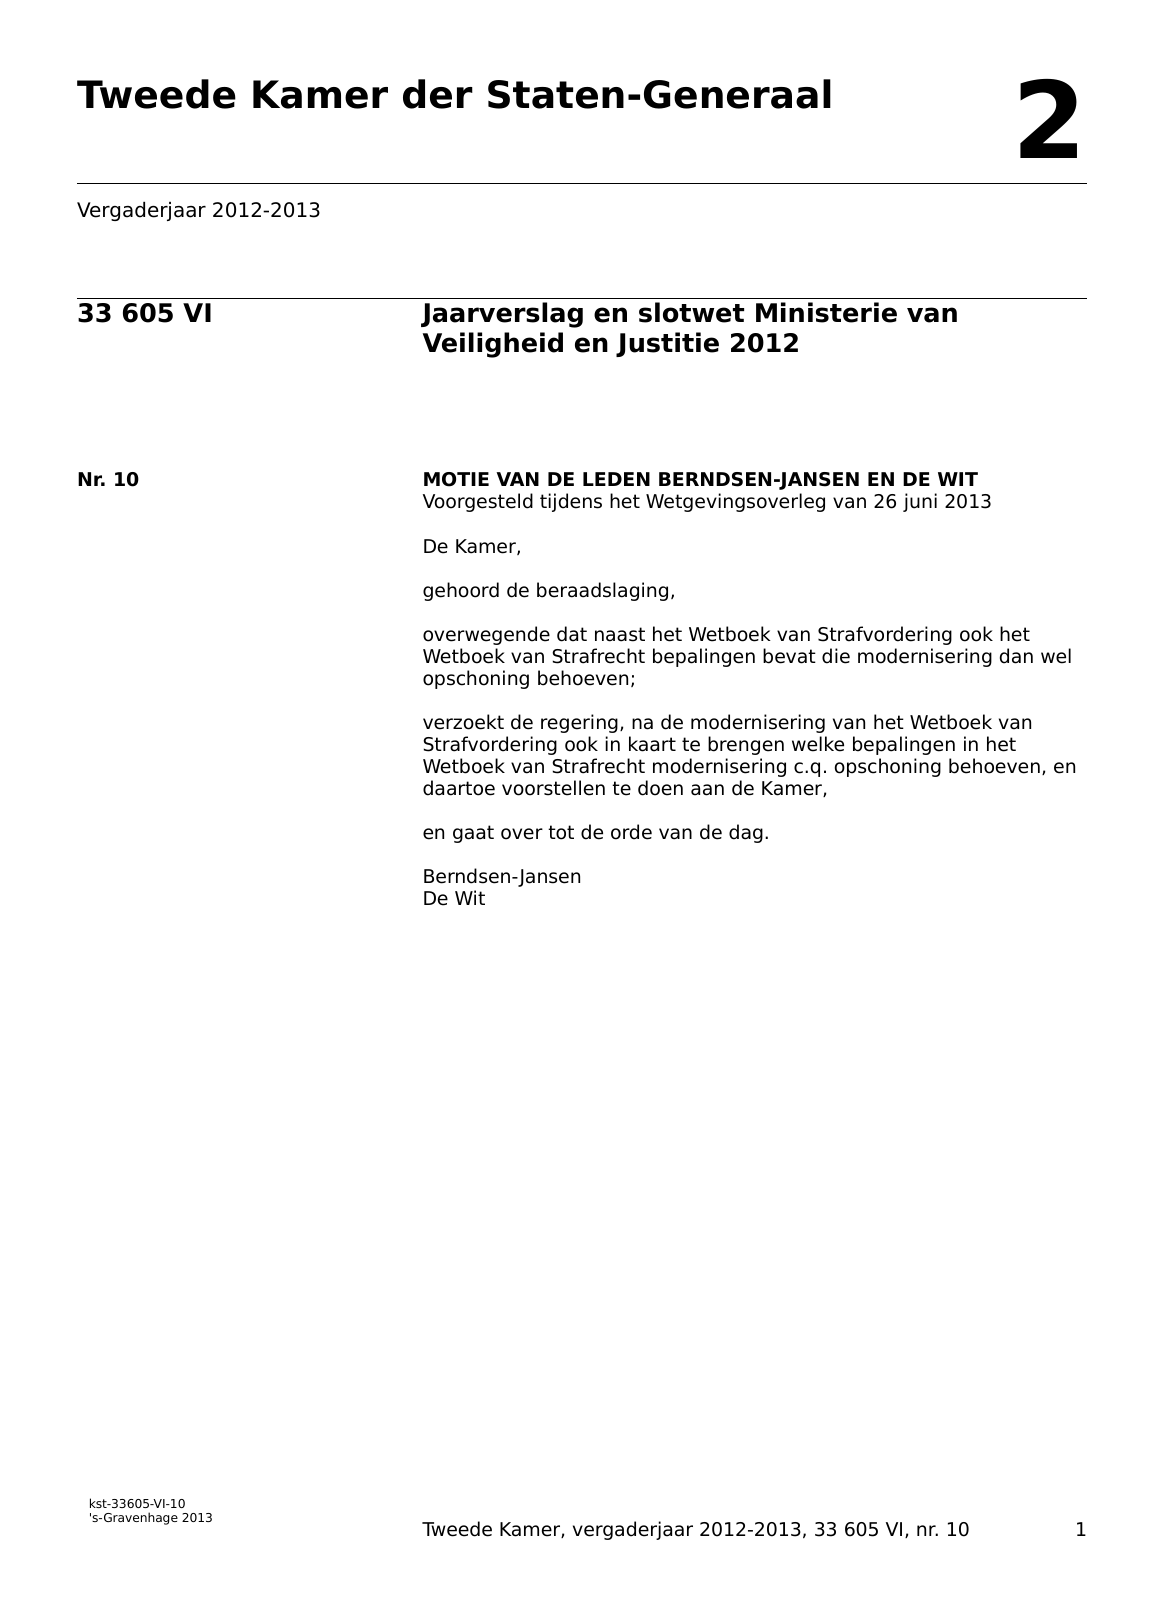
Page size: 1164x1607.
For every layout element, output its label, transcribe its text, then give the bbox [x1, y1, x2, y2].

subtitle 33 605 VI Jaarverslag en slotwet Ministerie van Veiligheid en Justitie 2012 [77, 299, 1087, 358]
text 's-Gravenhage 2013 [88, 1511, 323, 1525]
subtitle Nr. 10 MOTIE VAN DE LEDEN BERNDSEN-JANSEN EN DE WIT [77, 469, 1087, 491]
text overwegende dat naast het Wetboek van Strafvordering ook het Wetboek van Strafrecht bepalingen bevat die modernisering dan wel opschoning behoeven; [422, 624, 1087, 690]
text verzoekt de regering, na de modernisering van het Wetboek van Strafvordering ook in kaart te brengen welke bepalingen in het Wetboek van Strafrecht modernisering c.q. opschoning behoeven, en daartoe voorstellen te doen aan de Kamer, [422, 712, 1087, 800]
table_header 2 [886, 59, 1087, 183]
text Voorgesteld tijdens het Wetgevingsoverleg van 26 juni 2013 [422, 491, 1087, 513]
text De Kamer, [422, 536, 1087, 557]
table_cell Vergaderjaar 2012-2013 [77, 184, 1087, 298]
text Berndsen-Jansen [422, 866, 1087, 888]
text kst-33605-VI-10 [88, 1497, 323, 1511]
text De Wit [422, 888, 1087, 910]
table_header Tweede Kamer der Staten-Generaal [77, 59, 886, 183]
text en gaat over tot de orde van de dag. [422, 822, 1087, 844]
text gehoord de beraadslaging, [422, 580, 1087, 602]
